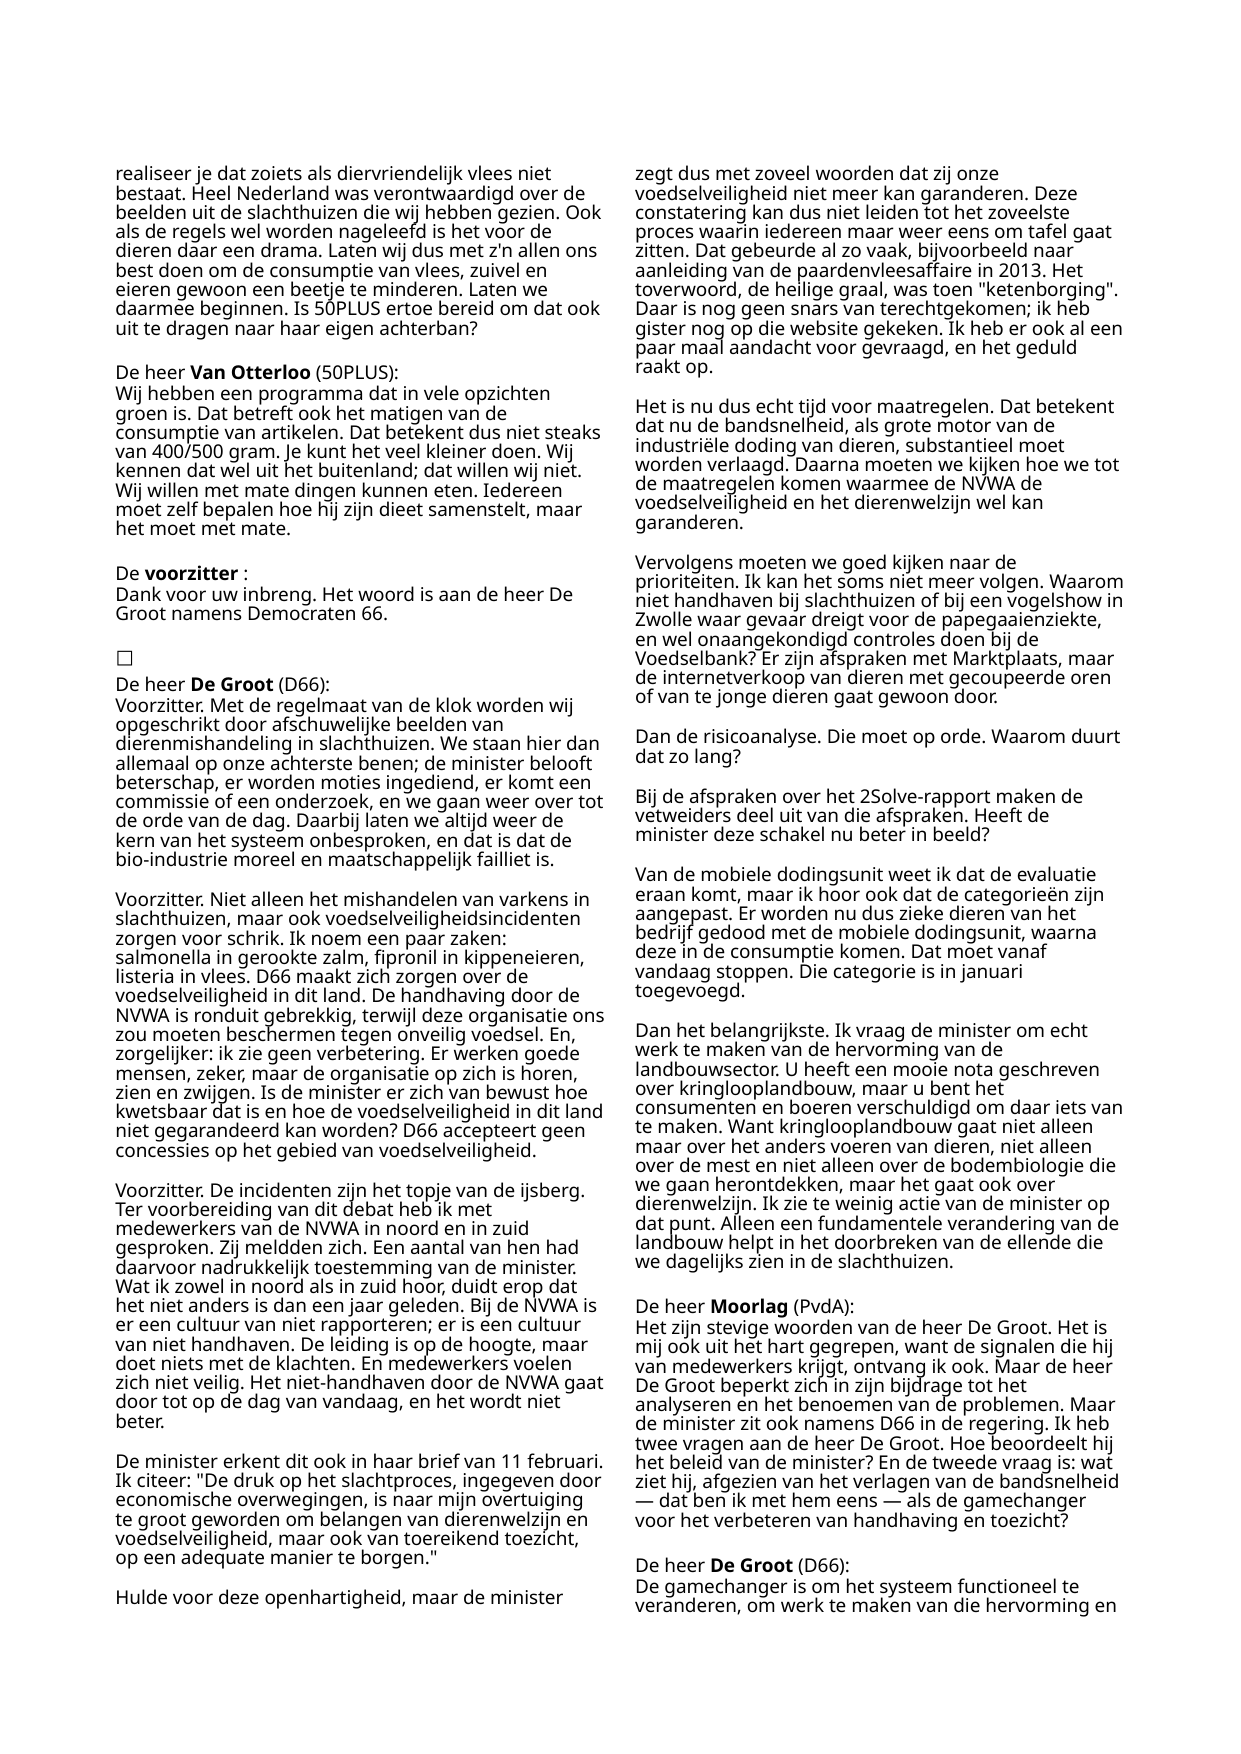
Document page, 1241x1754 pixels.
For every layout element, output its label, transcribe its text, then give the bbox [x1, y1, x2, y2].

text Dank voor uw inbreng. Het woord is aan de heer De Groot namens Democraten 66. [115, 586, 605, 624]
text Het is nu dus echt tijd voor maatregelen. Dat betekent dat nu de bandsnelheid, als grote motor van de industriële doding van dieren, substantieel moet worden verlaagd. Daarna moeten we kijken hoe we tot de maatregelen komen waarmee de NVWA de voedselveiligheid en het dierenwelzijn wel kan garanderen. [635, 398, 1125, 533]
text De minister erkent dit ook in haar brief van 11 februari. Ik citeer: "De druk op het slachtproces, ingegeven door economische overwegingen, is naar mijn overtuiging te groot geworden om belangen van dierenwelzijn en voedselveiligheid, maar ook van toereikend toezicht, op een adequate manier te borgen." [115, 1453, 605, 1568]
text De voorzitter : [115, 560, 605, 586]
text realiseer je dat zoiets als diervriendelijk vlees niet bestaat. Heel Nederland was verontwaardigd over de beelden uit de slachthuizen die wij hebben gezien. Ook als de regels wel worden nageleefd is het voor de dieren daar een drama. Laten wij dus met z'n allen ons best doen om de consumptie van vlees, zuivel en eieren gewoon een beetje te minderen. Laten we daarmee beginnen. Is 50PLUS ertoe bereid om dat ook uit te dragen naar haar eigen achterban? [115, 165, 605, 339]
text Bij de afspraken over het 2Solve-rapport maken de vetweiders deel uit van die afspraken. Heeft de minister deze schakel nu beter in beeld? [635, 788, 1125, 846]
text De heer Moorlag (PvdA): [635, 1293, 1125, 1319]
text De heer Van Otterloo (50PLUS): [115, 359, 605, 385]
text Hulde voor deze openhartigheid, maar de minister [115, 1589, 605, 1608]
text De heer De Groot (D66): [635, 1552, 1125, 1578]
text Voorzitter. Met de regelmaat van de klok worden wij opgeschrikt door afschuwelijke beelden van dierenmishandeling in slachthuizen. We staan hier dan allemaal op onze achterste benen; de minister belooft beterschap, er worden moties ingediend, er komt een commissie of een onderzoek, en we gaan weer over tot de orde van de dag. Daarbij laten we altijd weer de kern van het systeem onbesproken, en dat is dat de bio-industrie moreel en maatschappelijk failliet is. [115, 697, 605, 870]
text De heer De Groot (D66): [115, 671, 605, 697]
text Wij hebben een programma dat in vele opzichten groen is. Dat betreft ook het matigen van de consumptie van artikelen. Dat betekent dus niet steaks van 400/500 gram. Je kunt het veel kleiner doen. Wij kennen dat wel uit het buitenland; dat willen wij niet. Wij willen met mate dingen kunnen eten. Iedereen moet zelf bepalen hoe hij zijn dieet samenstelt, maar het moet met mate. [115, 385, 605, 539]
text ⬜ [115, 645, 605, 671]
text Vervolgens moeten we goed kijken naar de prioriteiten. Ik kan het soms niet meer volgen. Waarom niet handhaven bij slachthuizen of bij een vogelshow in Zwolle waar gevaar dreigt voor de papegaaienziekte, en wel onaangekondigd controles doen bij de Voedselbank? Er zijn afspraken met Marktplaats, maar de internetverkoop van dieren met gecoupeerde oren of van te jonge dieren gaat gewoon door. [635, 554, 1125, 708]
text Het zijn stevige woorden van de heer De Groot. Het is mij ook uit het hart gegrepen, want de signalen die hij van medewerkers krijgt, ontvang ik ook. Maar de heer De Groot beperkt zich in zijn bijdrage tot het analyseren en het benoemen van de problemen. Maar de minister zit ook namens D66 in de regering. Ik heb twee vragen aan de heer De Groot. Hoe beoordeelt hij het beleid van de minister? En de tweede vraag is: wat ziet hij, afgezien van het verlagen van de bandsnelheid — dat ben ik met hem eens — als de gamechanger voor het verbeteren van handhaving en toezicht? [635, 1319, 1125, 1531]
text Dan de risicoanalyse. Die moet op orde. Waarom duurt dat zo lang? [635, 728, 1125, 767]
text De gamechanger is om het systeem functioneel te veranderen, om werk te maken van die hervorming en [635, 1578, 1125, 1616]
text Voorzitter. Niet alleen het mishandelen van varkens in slachthuizen, maar ook voedselveiligheidsincidenten zorgen voor schrik. Ik noem een paar zaken: salmonella in gerookte zalm, fipronil in kippeneieren, listeria in vlees. D66 maakt zich zorgen over de voedselveiligheid in dit land. De handhaving door de NVWA is ronduit gebrekkig, terwijl deze organisatie ons zou moeten beschermen tegen onveilig voedsel. En, zorgelijker: ik zie geen verbetering. Er werken goede mensen, zeker, maar de organisatie op zich is horen, zien en zwijgen. Is de minister er zich van bewust hoe kwetsbaar dat is en hoe de voedselveiligheid in dit land niet gegarandeerd kan worden? D66 accepteert geen concessies op het gebied van voedselveiligheid. [115, 891, 605, 1161]
text Van de mobiele dodingsunit weet ik dat de evaluatie eraan komt, maar ik hoor ook dat de categorieën zijn aangepast. Er worden nu dus zieke dieren van het bedrijf gedood met de mobiele dodingsunit, waarna deze in de consumptie komen. Dat moet vanaf vandaag stoppen. Die categorie is in januari toegevoegd. [635, 866, 1125, 1001]
text Voorzitter. De incidenten zijn het topje van de ijsberg. Ter voorbereiding van dit debat heb ik met medewerkers van de NVWA in noord en in zuid gesproken. Zij meldden zich. Een aantal van hen had daarvoor nadrukkelijk toestemming van de minister. Wat ik zowel in noord als in zuid hoor, duidt erop dat het niet anders is dan een jaar geleden. Bij de NVWA is er een cultuur van niet rapporteren; er is een cultuur van niet handhaven. De leiding is op de hoogte, maar doet niets met de klachten. En medewerkers voelen zich niet veilig. Het niet-handhaven door de NVWA gaat door tot op de dag van vandaag, en het wordt niet beter. [115, 1182, 605, 1432]
text Dan het belangrijkste. Ik vraag de minister om echt werk te maken van de hervorming van de landbouwsector. U heeft een mooie nota geschreven over kringlooplandbouw, maar u bent het consumenten en boeren verschuldigd om daar iets van te maken. Want kringlooplandbouw gaat niet alleen maar over het anders voeren van dieren, niet alleen over de mest en niet alleen over de bodembiologie die we gaan herontdekken, maar het gaat ook over dierenwelzijn. Ik zie te weinig actie van de minister op dat punt. Alleen een fundamentele verandering van de landbouw helpt in het doorbreken van de ellende die we dagelijks zien in de slachthuizen. [635, 1022, 1125, 1272]
text zegt dus met zoveel woorden dat zij onze voedselveiligheid niet meer kan garanderen. Deze constatering kan dus niet leiden tot het zoveelste proces waarin iedereen maar weer eens om tafel gaat zitten. Dat gebeurde al zo vaak, bijvoorbeeld naar aanleiding van de paardenvleesaffaire in 2013. Het toverwoord, de heilige graal, was toen "ketenborging". Daar is nog geen snars van terechtgekomen; ik heb gister nog op die website gekeken. Ik heb er ook al een paar maal aandacht voor gevraagd, en het geduld raakt op. [635, 165, 1125, 377]
